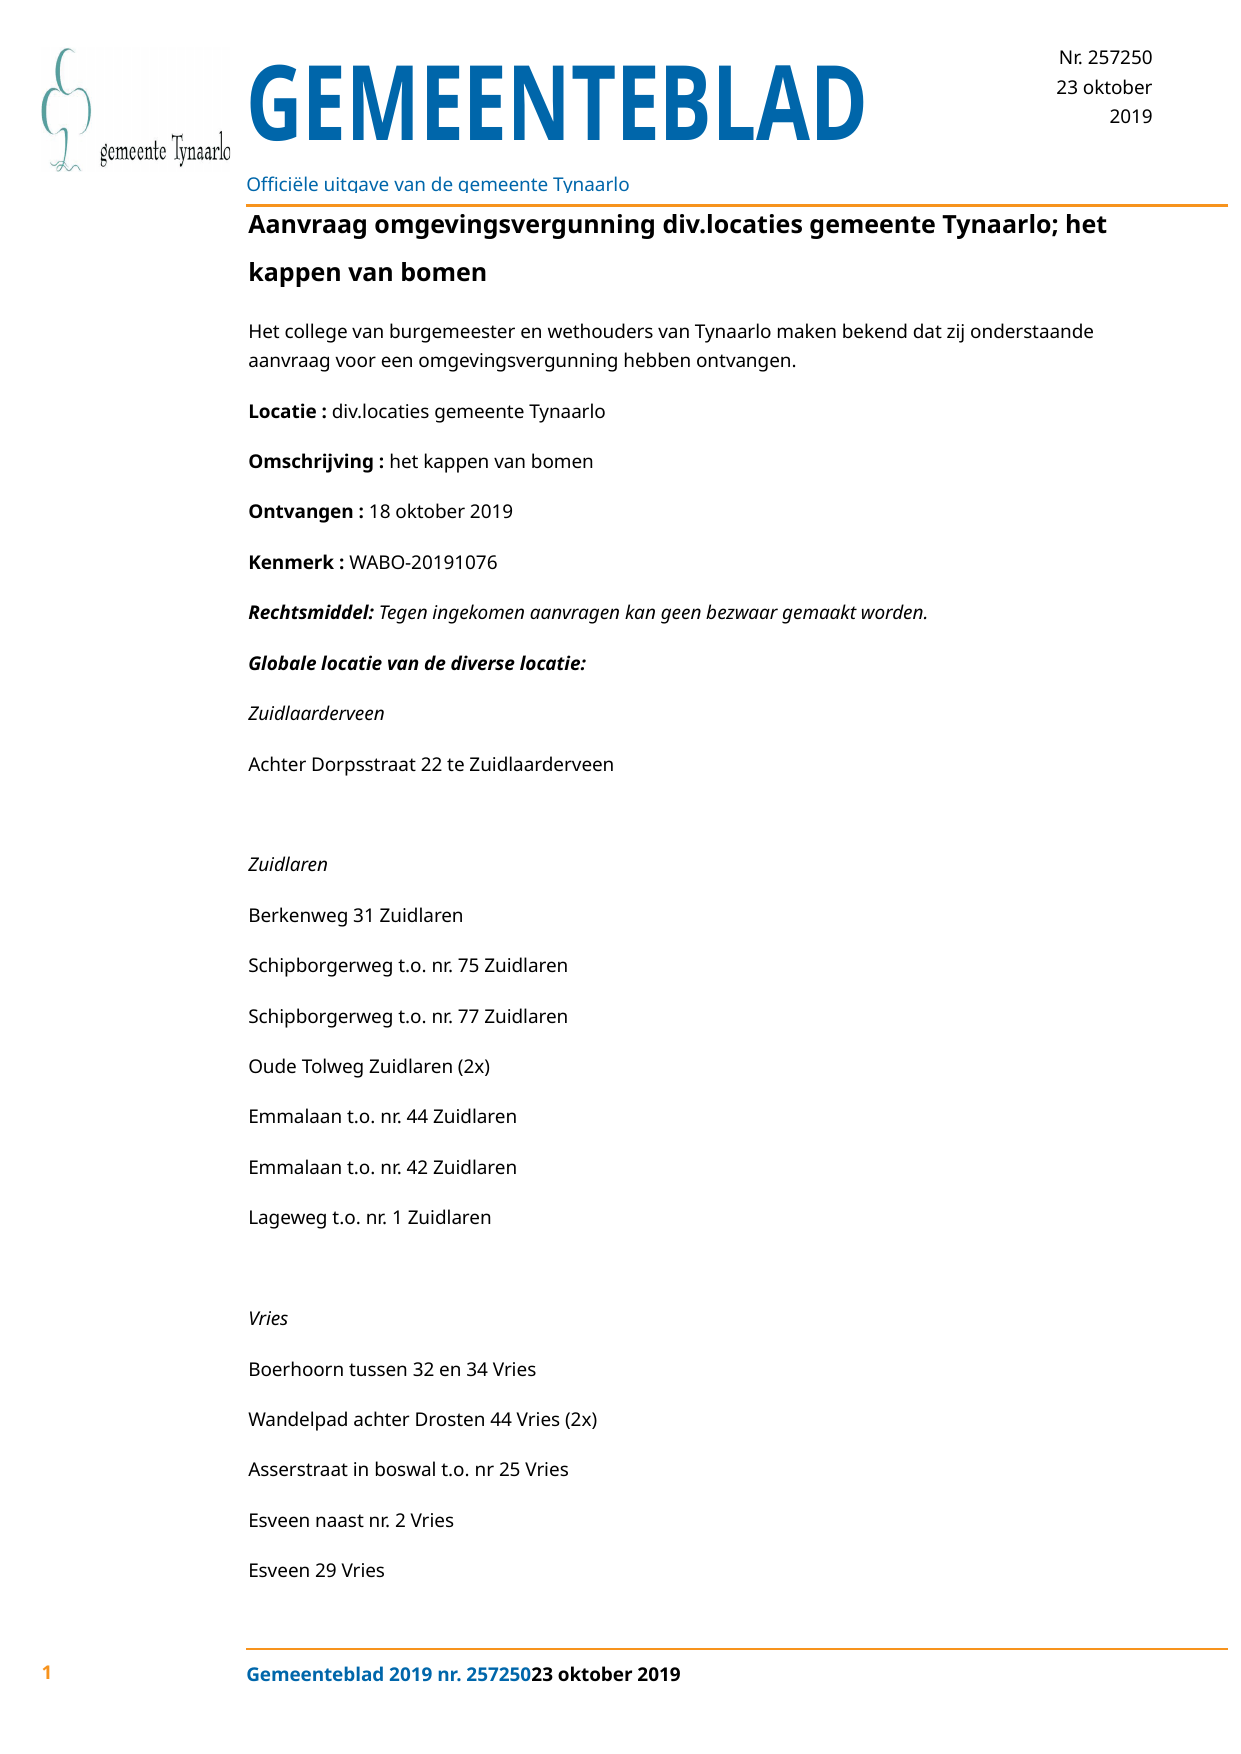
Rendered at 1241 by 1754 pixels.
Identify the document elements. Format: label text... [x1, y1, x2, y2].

text Ontvangen : 18 oktober 2019 [248, 499, 1152, 524]
text Vries [248, 1305, 1152, 1331]
text Schipborgerweg t.o. nr. 75 Zuidlaren [248, 952, 1152, 978]
text Wandelpad achter Drosten 44 Vries (2x) [248, 1406, 1152, 1432]
text Rechtsmiddel: Tegen ingekomen aanvragen kan geen bezwaar gemaakt worden. [248, 599, 1152, 625]
text Kenmerk : WABO-20191076 [248, 549, 1152, 575]
text Berkenweg 31 Zuidlaren [248, 902, 1152, 928]
text Het college van burgemeester en wethouders van Tynaarlo maken bekend dat zij onderstaande aanvraag voor een omgevingsvergunning hebben ontvangen. [248, 318, 1152, 373]
picture [41, 47, 231, 172]
text Zuidlaren [248, 852, 1152, 877]
text Boerhoorn tussen 32 en 34 Vries [248, 1356, 1152, 1382]
text Locatie : div.locaties gemeente Tynaarlo [248, 398, 1152, 424]
text Asserstraat in boswal t.o. nr 25 Vries [248, 1457, 1152, 1482]
text Esveen 29 Vries [248, 1557, 1152, 1583]
text Lageweg t.o. nr. 1 Zuidlaren [248, 1204, 1152, 1230]
text Achter Dorpsstraat 22 te Zuidlaarderveen [248, 751, 1152, 777]
text Zuidlaarderveen [248, 700, 1152, 726]
text Schipborgerweg t.o. nr. 77 Zuidlaren [248, 1003, 1152, 1029]
text Aanvraag omgevingsvergunning div.locaties gemeente Tynaarlo; het kappen van bomen [248, 207, 1152, 288]
text Globale locatie van de diverse locatie: [248, 650, 1152, 676]
text Emmalaan t.o. nr. 44 Zuidlaren [248, 1104, 1152, 1129]
text Esveen naast nr. 2 Vries [248, 1507, 1152, 1533]
text Oude Tolweg Zuidlaren (2x) [248, 1053, 1152, 1079]
text Omschrijving : het kappen van bomen [248, 448, 1152, 474]
text Emmalaan t.o. nr. 42 Zuidlaren [248, 1154, 1152, 1180]
